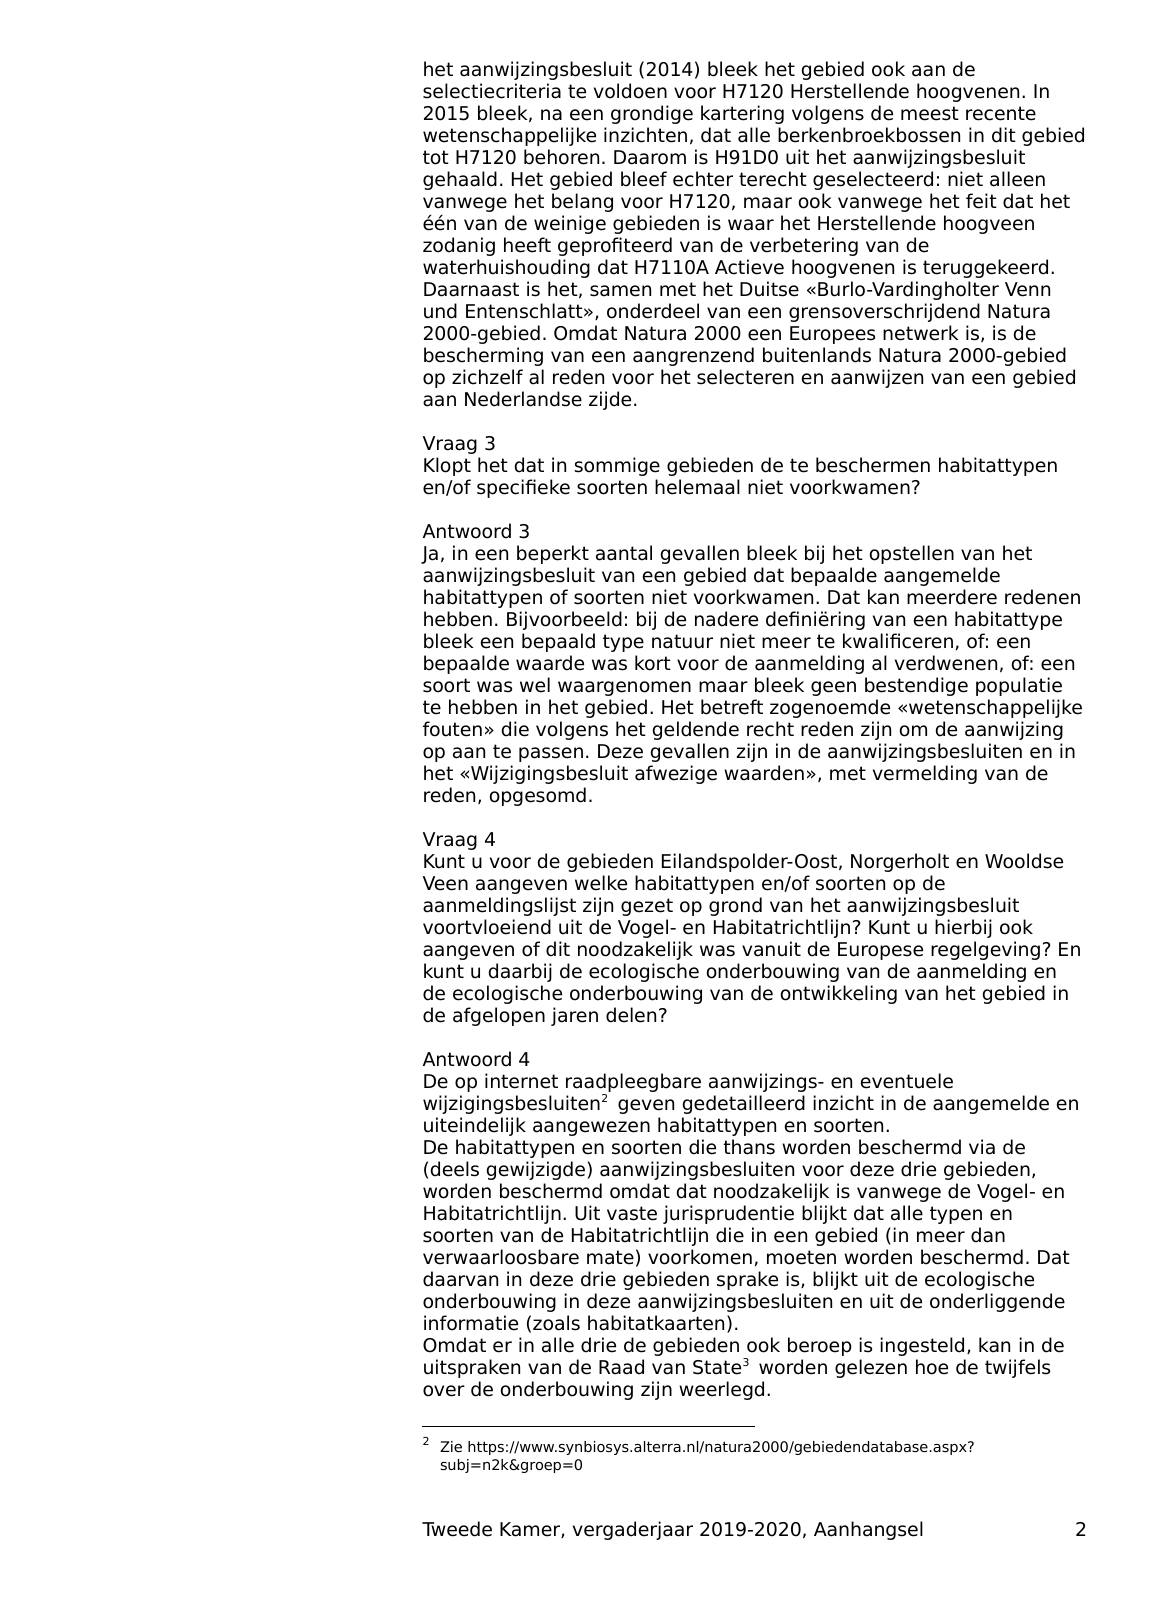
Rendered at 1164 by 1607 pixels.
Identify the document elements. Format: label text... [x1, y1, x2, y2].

text Ja, in een beperkt aantal gevallen bleek bij het opstellen van het aanwijzingsbesluit van een gebied dat bepaalde aangemelde habitattypen of soorten niet voorkwamen. Dat kan meerdere redenen hebben. Bijvoorbeeld: bij de nadere definiëring van een habitattype bleek een bepaald type natuur niet meer te kwalificeren, of: een bepaalde waarde was kort voor de aanmelding al verdwenen, of: een soort was wel waargenomen maar bleek geen bestendige populatie te hebben in het gebied. Het betreft zogenoemde «wetenschappelijke fouten» die volgens het geldende recht reden zijn om de aanwijzing op aan te passen. Deze gevallen zijn in de aanwijzingsbesluiten en in het «Wijzigingsbesluit afwezige waarden», met vermelding van de reden, opgesomd. [422, 543, 1087, 807]
text De op internet raadpleegbare aanwijzings- en eventuele wijzigingsbesluiten geven gedetailleerd inzicht in de aangemelde en uiteindelijk aangewezen habitattypen en soorten. [422, 1071, 1087, 1137]
text De habitattypen en soorten die thans worden beschermd via de (deels gewijzigde) aanwijzingsbesluiten voor deze drie gebieden, worden beschermd omdat dat noodzakelijk is vanwege de Vogel- en Habitatrichtlijn. Uit vaste jurisprudentie blijkt dat alle typen en soorten van de Habitatrichtlijn die in een gebied (in meer dan verwaarloosbare mate) voorkomen, moeten worden beschermd. Dat daarvan in deze drie gebieden sprake is, blijkt uit de ecologische onderbouwing in deze aanwijzingsbesluiten en uit de onderliggende informatie (zoals habitatkaarten). [422, 1137, 1087, 1335]
text het aanwijzingsbesluit (2014) bleek het gebied ook aan de selectiecriteria te voldoen voor H7120 Herstellende hoogvenen. In 2015 bleek, na een grondige kartering volgens de meest recente wetenschappelijke inzichten, dat alle berkenbroekbossen in dit gebied tot H7120 behoren. Daarom is H91D0 uit het aanwijzingsbesluit gehaald. Het gebied bleef echter terecht geselecteerd: niet alleen vanwege het belang voor H7120, maar ook vanwege het feit dat het één van de weinige gebieden is waar het Herstellende hoogveen zodanig heeft geprofiteerd van de verbetering van de waterhuishouding dat H7110A Actieve hoogvenen is teruggekeerd. Daarnaast is het, samen met het Duitse «Burlo-Vardingholter Venn und Entenschlatt», onderdeel van een grensoverschrijdend Natura 2000-gebied. Omdat Natura 2000 een Europees netwerk is, is de bescherming van een aangrenzend buitenlands Natura 2000-gebied op zichzelf al reden voor het selecteren en aanwijzen van een gebied aan Nederlandse zijde. [422, 59, 1087, 411]
text Vraag 4 [422, 829, 1087, 851]
text Vraag 3 [422, 433, 1087, 455]
text Omdat er in alle drie de gebieden ook beroep is ingesteld, kan in de uitspraken van de Raad van State worden gelezen hoe de twijfels over de onderbouwing zijn weerlegd. [422, 1335, 1087, 1401]
text Klopt het dat in sommige gebieden de te beschermen habitattypen en/of specifieke soorten helemaal niet voorkwamen? [422, 455, 1087, 499]
text Zie https://www.synbiosys.alterra.nl/natura2000/gebiedendatabase.aspx?subj=n2k&groep=0 [422, 1435, 1087, 1474]
text Antwoord 4 [422, 1049, 1087, 1071]
text Kunt u voor de gebieden Eilandspolder-Oost, Norgerholt en Wooldse Veen aangeven welke habitattypen en/of soorten op de aanmeldingslijst zijn gezet op grond van het aanwijzingsbesluit voortvloeiend uit de Vogel- en Habitatrichtlijn? Kunt u hierbij ook aangeven of dit noodzakelijk was vanuit de Europese regelgeving? En kunt u daarbij de ecologische onderbouwing van de aanmelding en de ecologische onderbouwing van de ontwikkeling van het gebied in de afgelopen jaren delen? [422, 851, 1087, 1027]
text Antwoord 3 [422, 521, 1087, 543]
